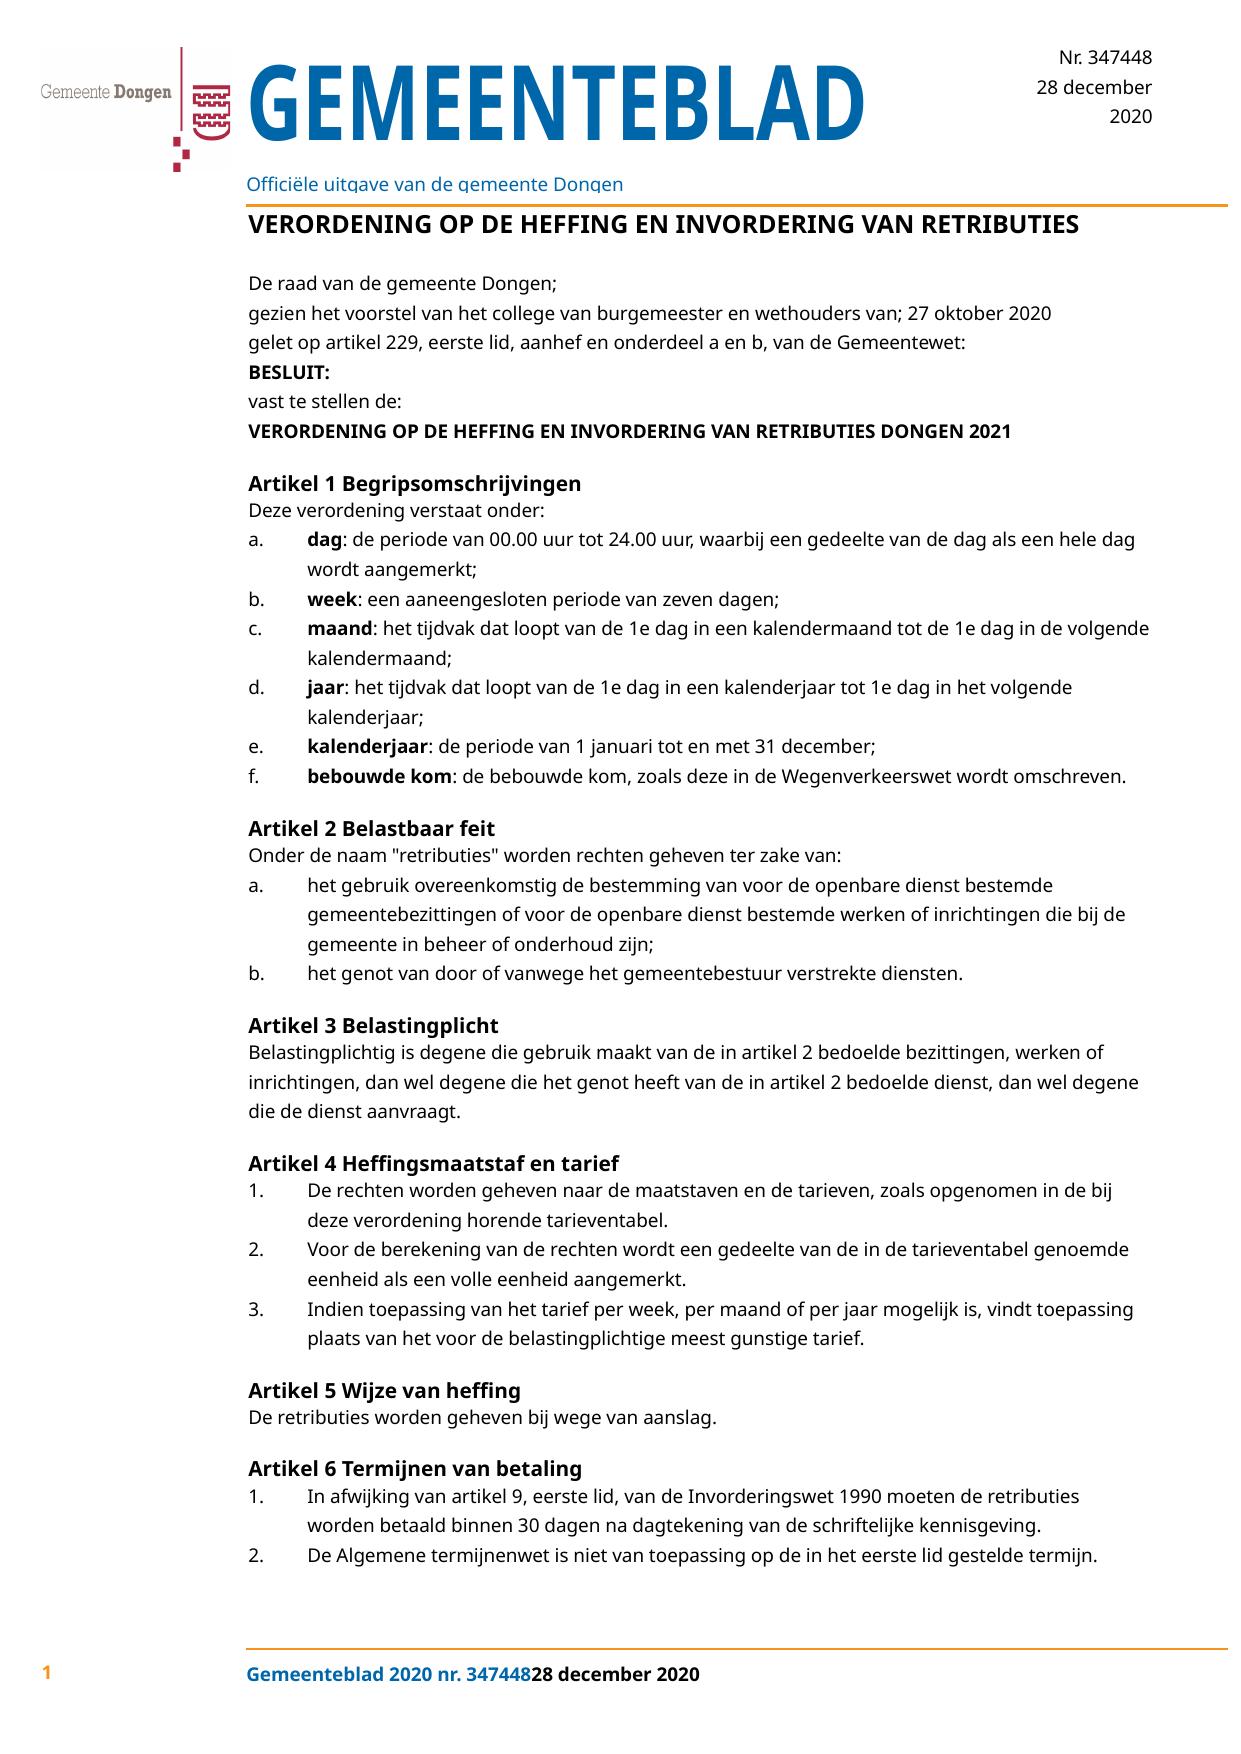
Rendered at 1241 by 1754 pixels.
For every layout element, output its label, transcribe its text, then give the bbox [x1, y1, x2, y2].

list bebouwde kom: de bebouwde kom, zoals deze in de Wegenverkeerswet wordt omschreven. [248, 763, 1152, 789]
text De raad van de gemeente Dongen; [248, 270, 1152, 296]
list kalenderjaar: de periode van 1 januari tot en met 31 december; [248, 734, 1152, 759]
list maand: het tijdvak dat loopt van de 1e dag in een kalendermaand tot de 1e dag in de volgende kalendermaand; [248, 615, 1152, 671]
list Indien toepassing van het tarief per week, per maand of per jaar mogelijk is, vindt toepassing plaats van het voor de belastingplichtige meest gunstige tarief. [248, 1296, 1152, 1351]
text Onder de naam "retributies" worden rechten geheven ter zake van: [248, 842, 1152, 868]
text Artikel 5 Wijze van heffing [248, 1376, 1152, 1404]
list het gebruik overeenkomstig de bestemming van voor de openbare dienst bestemde gemeentebezittingen of voor de openbare dienst bestemde werken of inrichtingen die bij de gemeente in beheer of onderhoud zijn; [248, 872, 1152, 957]
text Deze verordening verstaat onder: [248, 497, 1152, 523]
text Artikel 6 Termijnen van betaling [248, 1454, 1152, 1483]
list dag: de periode van 00.00 uur tot 24.00 uur, waarbij een gedeelte van de dag als een hele dag wordt aangemerkt; [248, 527, 1152, 582]
list In afwijking van artikel 9, eerste lid, van de Invorderingswet 1990 moeten de retributies worden betaald binnen 30 dagen na dagtekening van de schriftelijke kennisgeving. [248, 1483, 1152, 1538]
text Artikel 3 Belastingplicht [248, 1011, 1152, 1039]
text vast te stellen de: [248, 389, 1152, 414]
text BESLUIT: [248, 359, 1152, 385]
list jaar: het tijdvak dat loopt van de 1e dag in een kalenderjaar tot 1e dag in het volgende kalenderjaar; [248, 674, 1152, 730]
picture [41, 47, 231, 172]
text VERORDENING OP DE HEFFING EN INVORDERING VAN RETRIBUTIES DONGEN 2021 [248, 418, 1152, 444]
list het genot van door of vanwege het gemeentebestuur verstrekte diensten. [248, 961, 1152, 986]
text De retributies worden geheven bij wege van aanslag. [248, 1404, 1152, 1430]
list week: een aaneengesloten periode van zeven dagen; [248, 586, 1152, 612]
text Artikel 4 Heffingsmaatstaf en tarief [248, 1149, 1152, 1177]
text Belastingplichtig is degene die gebruik maakt van de in artikel 2 bedoelde bezittingen, werken of inrichtingen, dan wel degene die het genot heeft van de in artikel 2 bedoelde dienst, dan wel degene die de dienst aanvraagt. [248, 1039, 1152, 1124]
text Artikel 1 Begripsomschrijvingen [248, 469, 1152, 497]
text VERORDENING OP DE HEFFING EN INVORDERING VAN RETRIBUTIES [248, 207, 1152, 241]
list De Algemene termijnenwet is niet van toepassing op de in het eerste lid gestelde termijn. [248, 1542, 1152, 1568]
list De rechten worden geheven naar de maatstaven en de tarieven, zoals opgenomen in de bij deze verordening horende tarieventabel. [248, 1177, 1152, 1233]
list Voor de berekening van de rechten wordt een gedeelte van de in de tarieventabel genoemde eenheid als een volle eenheid aangemerkt. [248, 1237, 1152, 1292]
text Artikel 2 Belastbaar feit [248, 814, 1152, 842]
text gelet op artikel 229, eerste lid, aanhef en onderdeel a en b, van de Gemeentewet: [248, 329, 1152, 355]
text gezien het voorstel van het college van burgemeester en wethouders van; 27 oktober 2020 [248, 300, 1152, 326]
